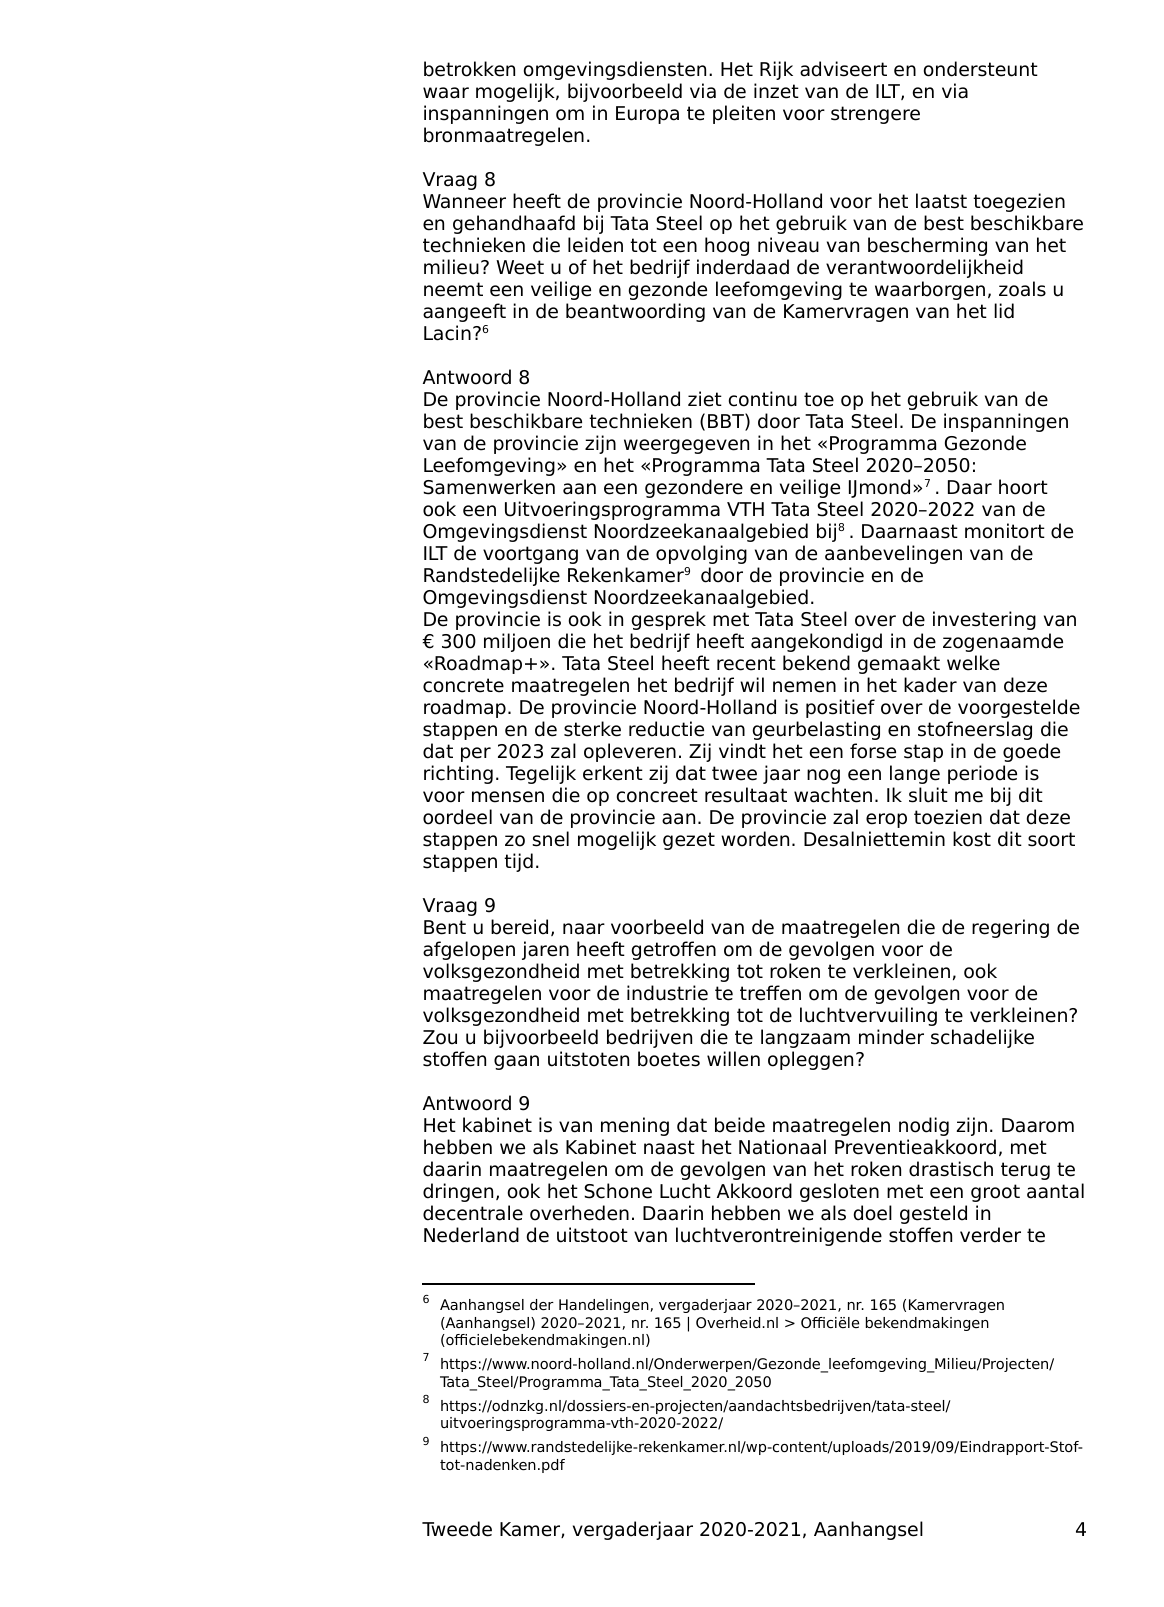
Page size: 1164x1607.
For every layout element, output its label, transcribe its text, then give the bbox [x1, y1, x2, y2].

text Aanhangsel der Handelingen, vergaderjaar 2020–2021, nr. 165 (Kamervragen (Aanhangsel) 2020–2021, nr. 165 | Overheid.nl > Officiële bekendmakingen (officielebekendmakingen.nl) [422, 1293, 1087, 1349]
text https://www.noord-holland.nl/Onderwerpen/Gezonde_leefomgeving_Milieu/Projecten/Tata_Steel/Programma_Tata_Steel_2020_2050 [422, 1352, 1087, 1391]
text De provincie Noord-Holland ziet continu toe op het gebruik van de best beschikbare technieken (BBT) door Tata Steel. De inspanningen van de provincie zijn weergegeven in het «Programma Gezonde Leefomgeving» en het «Programma Tata Steel 2020–2050: Samenwerken aan een gezondere en veilige IJmond». Daar hoort ook een Uitvoeringsprogramma VTH Tata Steel 2020–2022 van de Omgevingsdienst Noordzeekanaalgebied bij. Daarnaast monitort de ILT de voortgang van de opvolging van de aanbevelingen van de Randstedelijke Rekenkamer door de provincie en de Omgevingsdienst Noordzeekanaalgebied. [422, 389, 1087, 609]
text Wanneer heeft de provincie Noord-Holland voor het laatst toegezien en gehandhaafd bij Tata Steel op het gebruik van de best beschikbare technieken die leiden tot een hoog niveau van bescherming van het milieu? Weet u of het bedrijf inderdaad de verantwoordelijkheid neemt een veilige en gezonde leefomgeving te waarborgen, zoals u aangeeft in de beantwoording van de Kamervragen van het lid Lacin? [422, 191, 1087, 345]
text betrokken omgevingsdiensten. Het Rijk adviseert en ondersteunt waar mogelijk, bijvoorbeeld via de inzet van de ILT, en via inspanningen om in Europa te pleiten voor strengere bronmaatregelen. [422, 59, 1087, 147]
text https://odnzkg.nl/dossiers-en-projecten/aandachtsbedrijven/tata-steel/uitvoeringsprogramma-vth-2020-2022/ [422, 1393, 1087, 1432]
text Antwoord 9 [422, 1093, 1087, 1115]
text De provincie is ook in gesprek met Tata Steel over de investering van € 300 miljoen die het bedrijf heeft aangekondigd in de zogenaamde «Roadmap+». Tata Steel heeft recent bekend gemaakt welke concrete maatregelen het bedrijf wil nemen in het kader van deze roadmap. De provincie Noord-Holland is positief over de voorgestelde stappen en de sterke reductie van geurbelasting en stofneerslag die dat per 2023 zal opleveren. Zij vindt het een forse stap in de goede richting. Tegelijk erkent zij dat twee jaar nog een lange periode is voor mensen die op concreet resultaat wachten. Ik sluit me bij dit oordeel van de provincie aan. De provincie zal erop toezien dat deze stappen zo snel mogelijk gezet worden. Desalniettemin kost dit soort stappen tijd. [422, 609, 1087, 873]
text Vraag 8 [422, 169, 1087, 191]
text https://www.randstedelijke-rekenkamer.nl/wp-content/uploads/2019/09/Eindrapport-Stof-tot-nadenken.pdf [422, 1435, 1087, 1474]
text Vraag 9 [422, 895, 1087, 917]
text Het kabinet is van mening dat beide maatregelen nodig zijn. Daarom hebben we als Kabinet naast het Nationaal Preventieakkoord, met daarin maatregelen om de gevolgen van het roken drastisch terug te dringen, ook het Schone Lucht Akkoord gesloten met een groot aantal decentrale overheden. Daarin hebben we als doel gesteld in Nederland de uitstoot van luchtverontreinigende stoffen verder te [422, 1115, 1087, 1247]
text Antwoord 8 [422, 367, 1087, 389]
text Bent u bereid, naar voorbeeld van de maatregelen die de regering de afgelopen jaren heeft getroffen om de gevolgen voor de volksgezondheid met betrekking tot roken te verkleinen, ook maatregelen voor de industrie te treffen om de gevolgen voor de volksgezondheid met betrekking tot de luchtvervuiling te verkleinen? Zou u bijvoorbeeld bedrijven die te langzaam minder schadelijke stoffen gaan uitstoten boetes willen opleggen? [422, 917, 1087, 1071]
